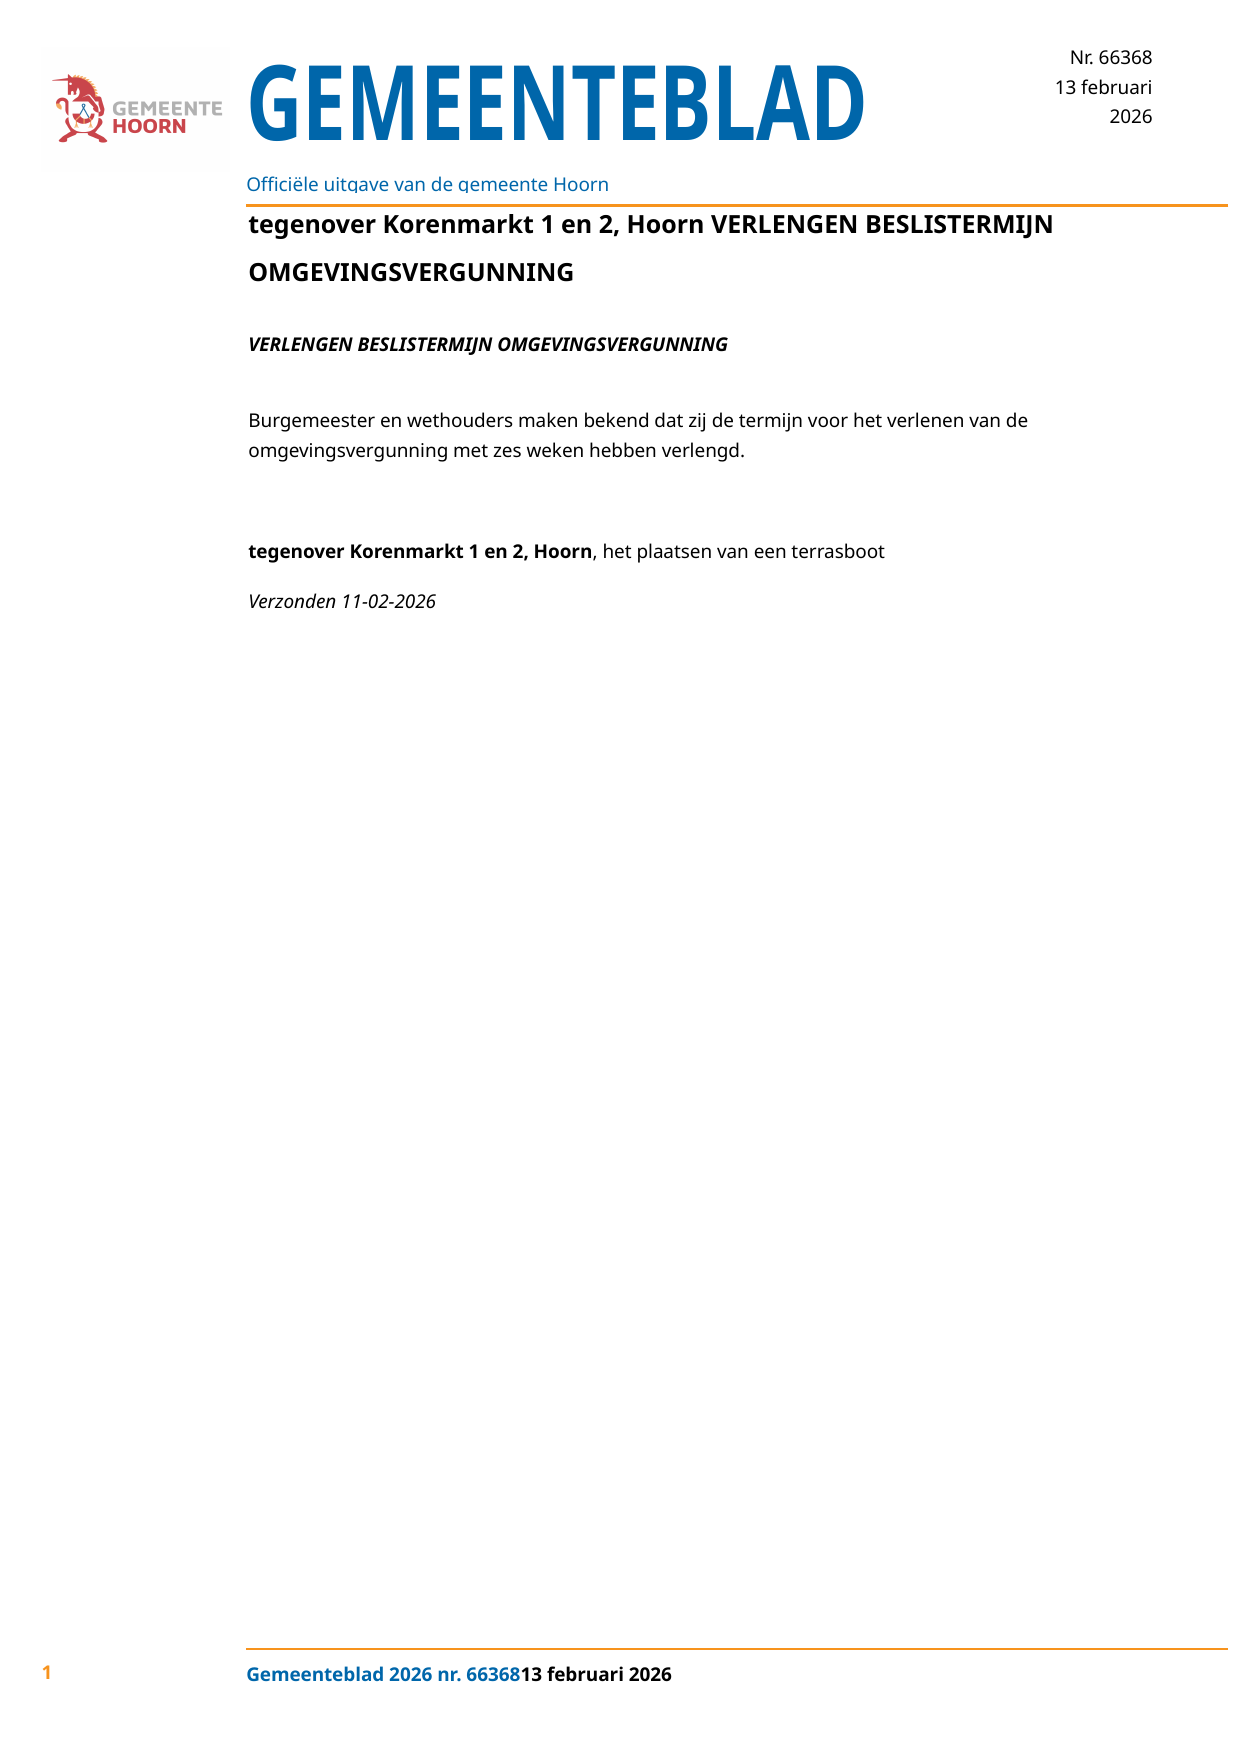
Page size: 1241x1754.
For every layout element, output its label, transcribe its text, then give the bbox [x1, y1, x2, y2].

text tegenover Korenmarkt 1 en 2, Hoorn VERLENGEN BESLISTERMIJN OMGEVINGSVERGUNNING [248, 207, 1152, 288]
text tegenover Korenmarkt 1 en 2, Hoorn, het plaatsen van een terrasboot [248, 538, 1152, 564]
text Burgemeester en wethouders maken bekend dat zij de termijn voor het verlenen van de omgevingsvergunning met zes weken hebben verlengd. [248, 408, 1152, 463]
text Verzonden 11-02-2026 [248, 588, 1152, 614]
text VERLENGEN BESLISTERMIJN OMGEVINGSVERGUNNING [248, 331, 1152, 357]
picture [41, 47, 231, 172]
